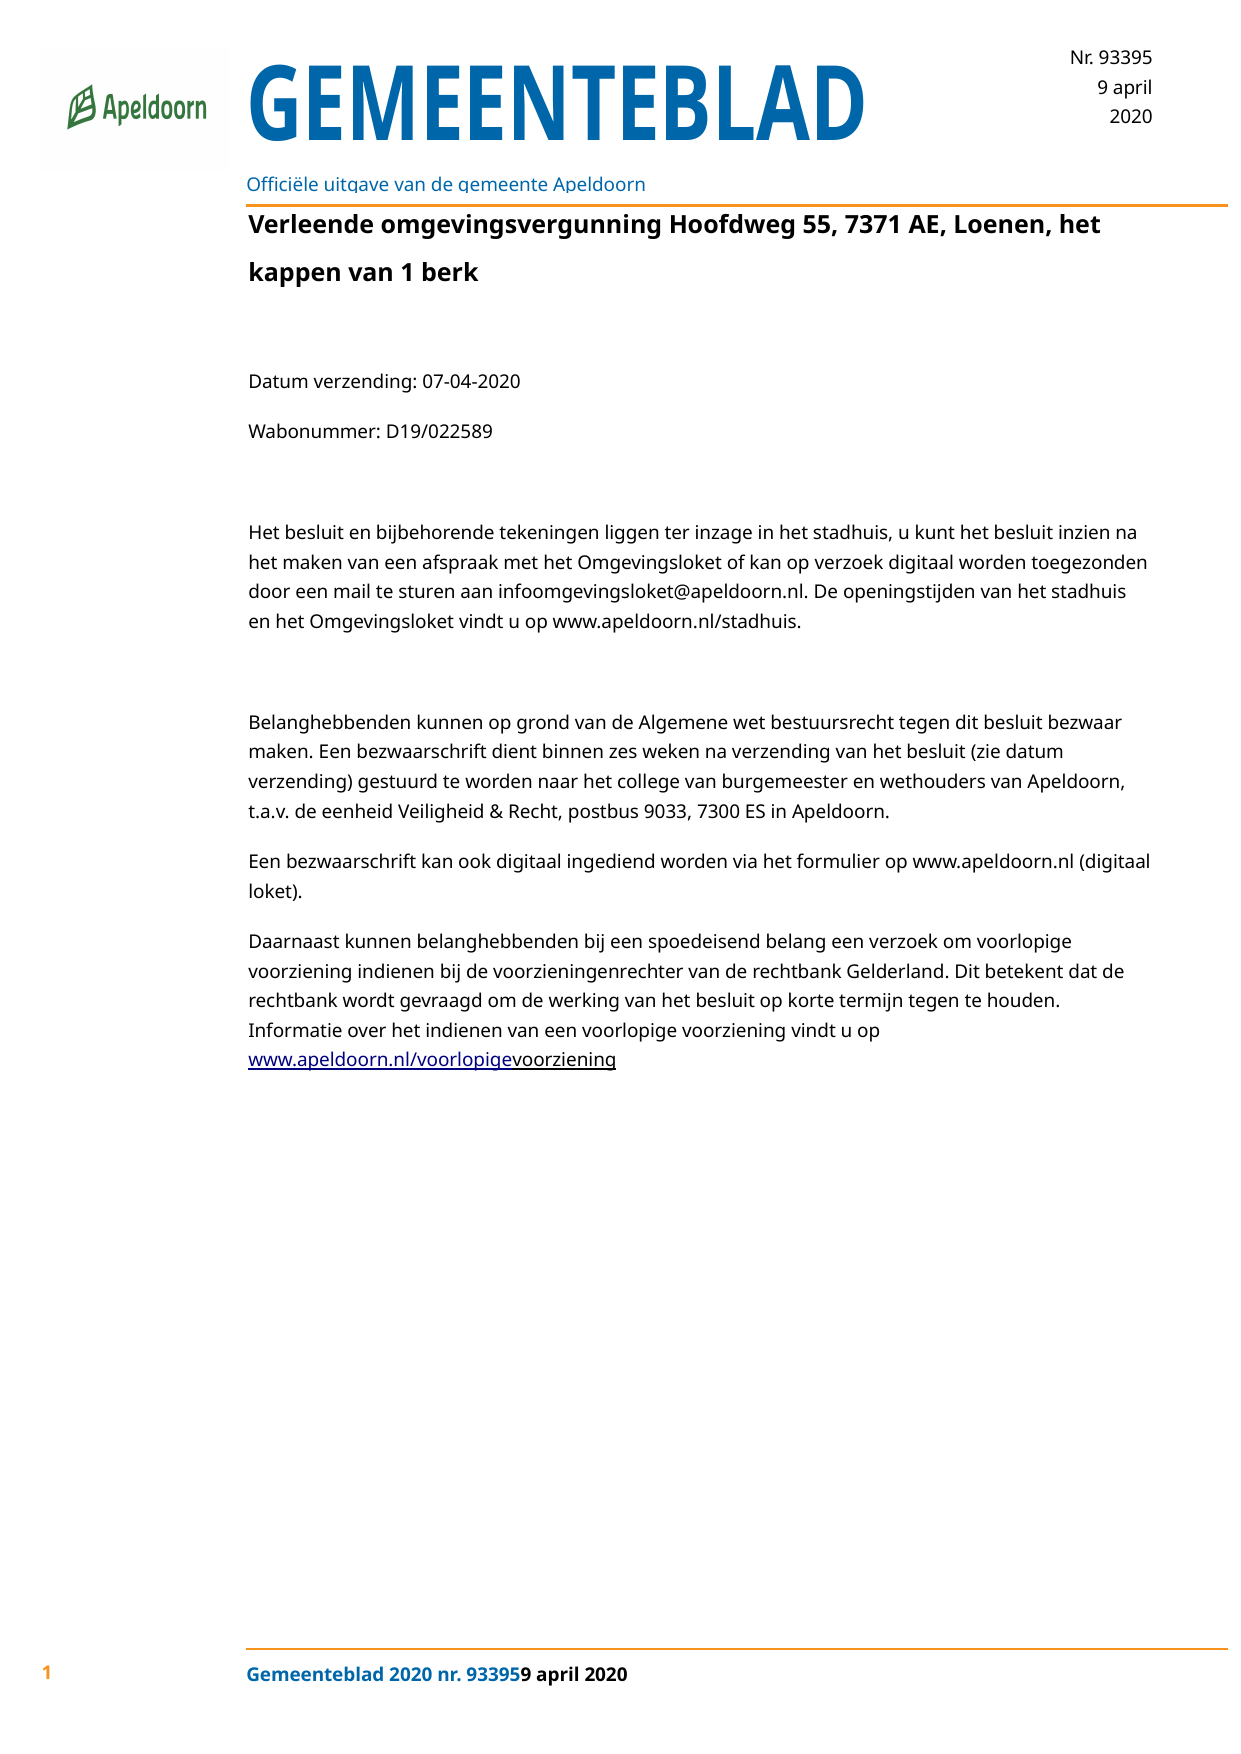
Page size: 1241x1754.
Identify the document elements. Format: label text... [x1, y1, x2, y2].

text Verleende omgevingsvergunning Hoofdweg 55, 7371 AE, Loenen, het kappen van 1 berk [248, 207, 1152, 288]
text Datum verzending: 07-04-2020 [248, 368, 1152, 394]
text Wabonummer: D19/022589 [248, 419, 1152, 444]
text Daarnaast kunnen belanghebbenden bij een spoedeisend belang een verzoek om voorlopige voorziening indienen bij de voorzieningenrechter van de rechtbank Gelderland. Dit betekent dat de rechtbank wordt gevraagd om de werking van het besluit op korte termijn tegen te houden. Informatie over het indienen van een voorlopige voorziening vindt u op www.apeldoorn.nl/voorlopigevoorziening [248, 928, 1152, 1072]
picture [41, 47, 231, 172]
text Het besluit en bijbehorende tekeningen liggen ter inzage in het stadhuis, u kunt het besluit inzien na het maken van een afspraak met het Omgevingsloket of kan op verzoek digitaal worden toegezonden door een mail te sturen aan infoomgevingsloket@apeldoorn.nl. De openingstijden van het stadhuis en het Omgevingsloket vindt u op www.apeldoorn.nl/stadhuis. [248, 519, 1152, 634]
text Een bezwaarschrift kan ook digitaal ingediend worden via het formulier op www.apeldoorn.nl (digitaal loket). [248, 848, 1152, 904]
text Belanghebbenden kunnen op grond van de Algemene wet bestuursrecht tegen dit besluit bezwaar maken. Een bezwaarschrift dient binnen zes weken na verzending van het besluit (zie datum verzending) gestuurd te worden naar het college van burgemeester en wethouders van Apeldoorn, t.a.v. de eenheid Veiligheid & Recht, postbus 9033, 7300 ES in Apeldoorn. [248, 709, 1152, 824]
